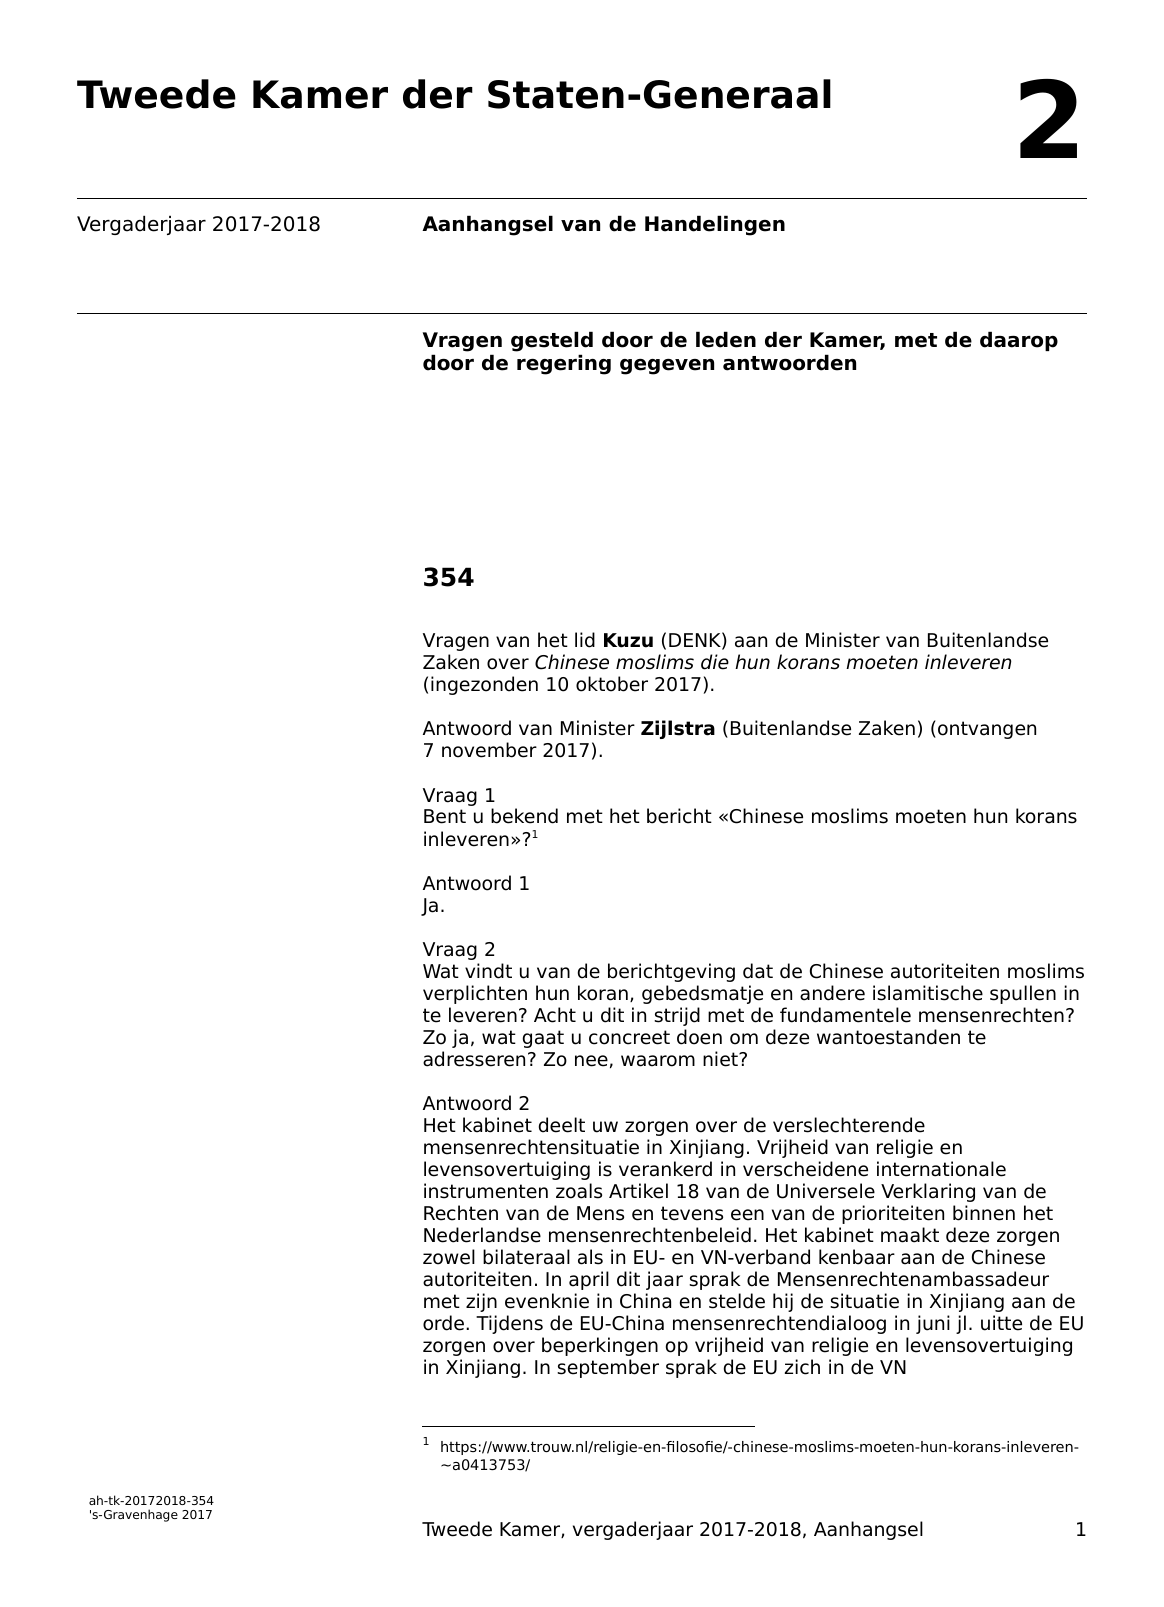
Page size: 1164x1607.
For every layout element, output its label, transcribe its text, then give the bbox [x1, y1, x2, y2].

table_cell [77, 314, 422, 375]
table_cell Vergaderjaar 2017-2018 [77, 199, 422, 313]
table_header 2 [886, 59, 1087, 198]
text Wat vindt u van de berichtgeving dat de Chinese autoriteiten moslims verplichten hun koran, gebedsmatje en andere islamitische spullen in te leveren? Acht u dit in strijd met de fundamentele mensenrechten? Zo ja, wat gaat u concreet doen om deze wantoestanden te adresseren? Zo nee, waarom niet? [422, 961, 1087, 1071]
text 's-Gravenhage 2017 [88, 1508, 323, 1522]
text Ja. [422, 894, 1087, 917]
text Vraag 1 [422, 784, 1087, 806]
text Vraag 2 [422, 939, 1087, 961]
table_cell Vragen gesteld door de leden der Kamer, met de daarop door de regering gegeven antwoorden [422, 314, 1087, 375]
text Het kabinet deelt uw zorgen over de verslechterende mensenrechtensituatie in Xinjiang. Vrijheid van religie en levensovertuiging is verankerd in verscheidene internationale instrumenten zoals Artikel 18 van de Universele Verklaring van de Rechten van de Mens en tevens een van de prioriteiten binnen het Nederlandse mensenrechtenbeleid. Het kabinet maakt deze zorgen zowel bilateraal als in EU- en VN-verband kenbaar aan de Chinese autoriteiten. In april dit jaar sprak de Mensenrechtenambassadeur met zijn evenknie in China en stelde hij de situatie in Xinjiang aan de orde. Tijdens de EU-China mensenrechtendialoog in juni jl. uitte de EU zorgen over beperkingen op vrijheid van religie en levensovertuiging in Xinjiang. In september sprak de EU zich in de VN [422, 1115, 1087, 1378]
text Bent u bekend met het bericht «Chinese moslims moeten hun korans inleveren»? [422, 806, 1087, 850]
text Antwoord van Minister Zijlstra (Buitenlandse Zaken) (ontvangen 7 november 2017). [422, 718, 1087, 762]
text ah-tk-20172018-354 [88, 1494, 323, 1508]
table_header Tweede Kamer der Staten-Generaal [77, 59, 886, 198]
text Vragen van het lid Kuzu (DENK) aan de Minister van Buitenlandse Zaken over Chinese moslims die hun korans moeten inleveren (ingezonden 10 oktober 2017). [422, 630, 1087, 696]
text Antwoord 2 [422, 1093, 1087, 1115]
text 354 [422, 563, 1087, 592]
text https://www.trouw.nl/religie-en-filosofie/-chinese-moslims-moeten-hun-korans-inleveren-~a0413753/ [422, 1435, 1087, 1474]
table_cell Aanhangsel van de Handelingen [422, 199, 1087, 313]
text Antwoord 1 [422, 873, 1087, 894]
